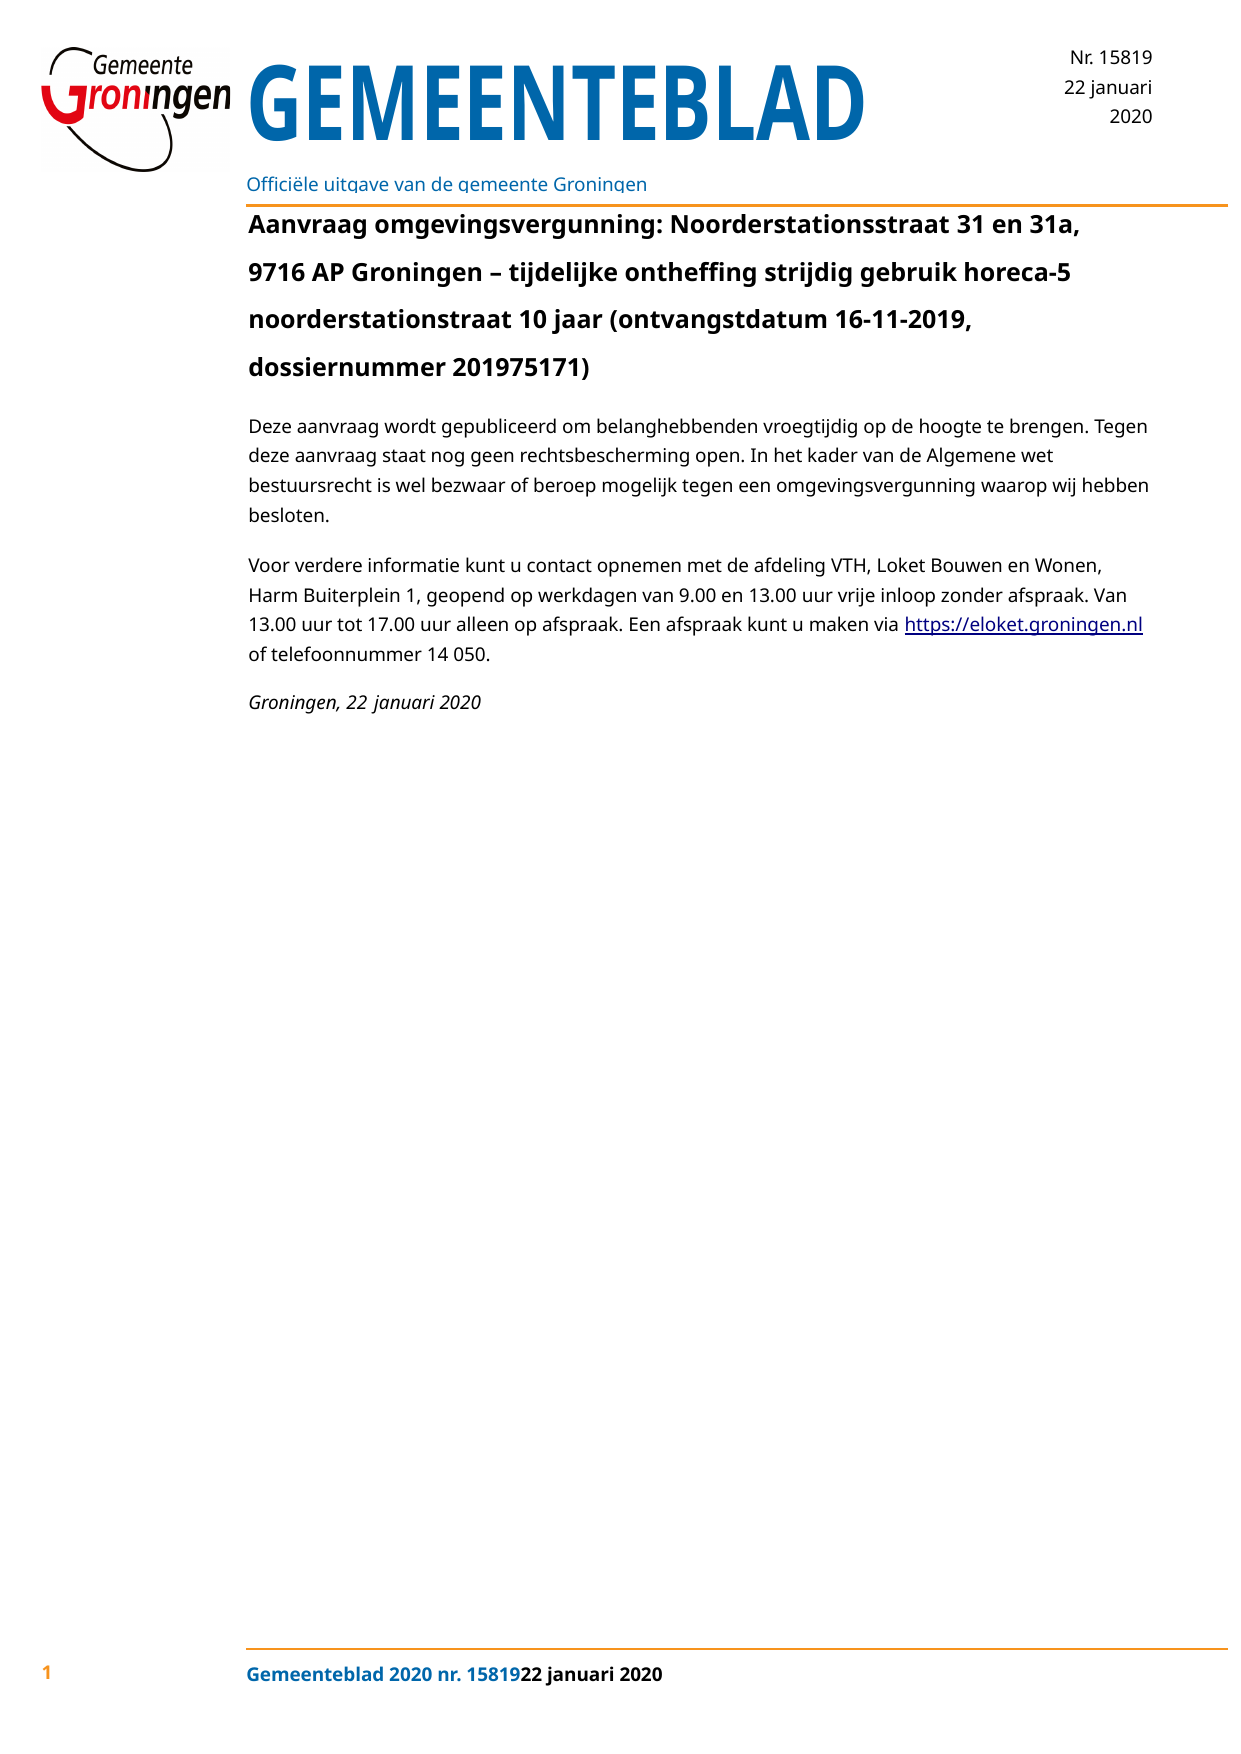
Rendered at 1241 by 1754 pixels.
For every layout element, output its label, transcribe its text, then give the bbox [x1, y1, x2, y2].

text Voor verdere informatie kunt u contact opnemen met de afdeling VTH, Loket Bouwen en Wonen, Harm Buiterplein 1, geopend op werkdagen van 9.00 en 13.00 uur vrije inloop zonder afspraak. Van 13.00 uur tot 17.00 uur alleen op afspraak. Een afspraak kunt u maken via https://eloket.groningen.nl of telefoonnummer 14 050. [248, 552, 1152, 667]
picture [41, 47, 231, 172]
text Deze aanvraag wordt gepubliceerd om belanghebbenden vroegtijdig op de hoogte te brengen. Tegen deze aanvraag staat nog geen rechtsbescherming open. In het kader van de Algemene wet bestuursrecht is wel bezwaar of beroep mogelijk tegen een omgevingsvergunning waarop wij hebben besloten. [248, 413, 1152, 528]
text Aanvraag omgevingsvergunning: Noorderstationsstraat 31 en 31a, 9716 AP Groningen – tijdelijke ontheffing strijdig gebruik horeca-5 noorderstationstraat 10 jaar (ontvangstdatum 16-11-2019, dossiernummer 201975171) [248, 207, 1152, 384]
text Groningen, 22 januari 2020 [248, 689, 1152, 714]
